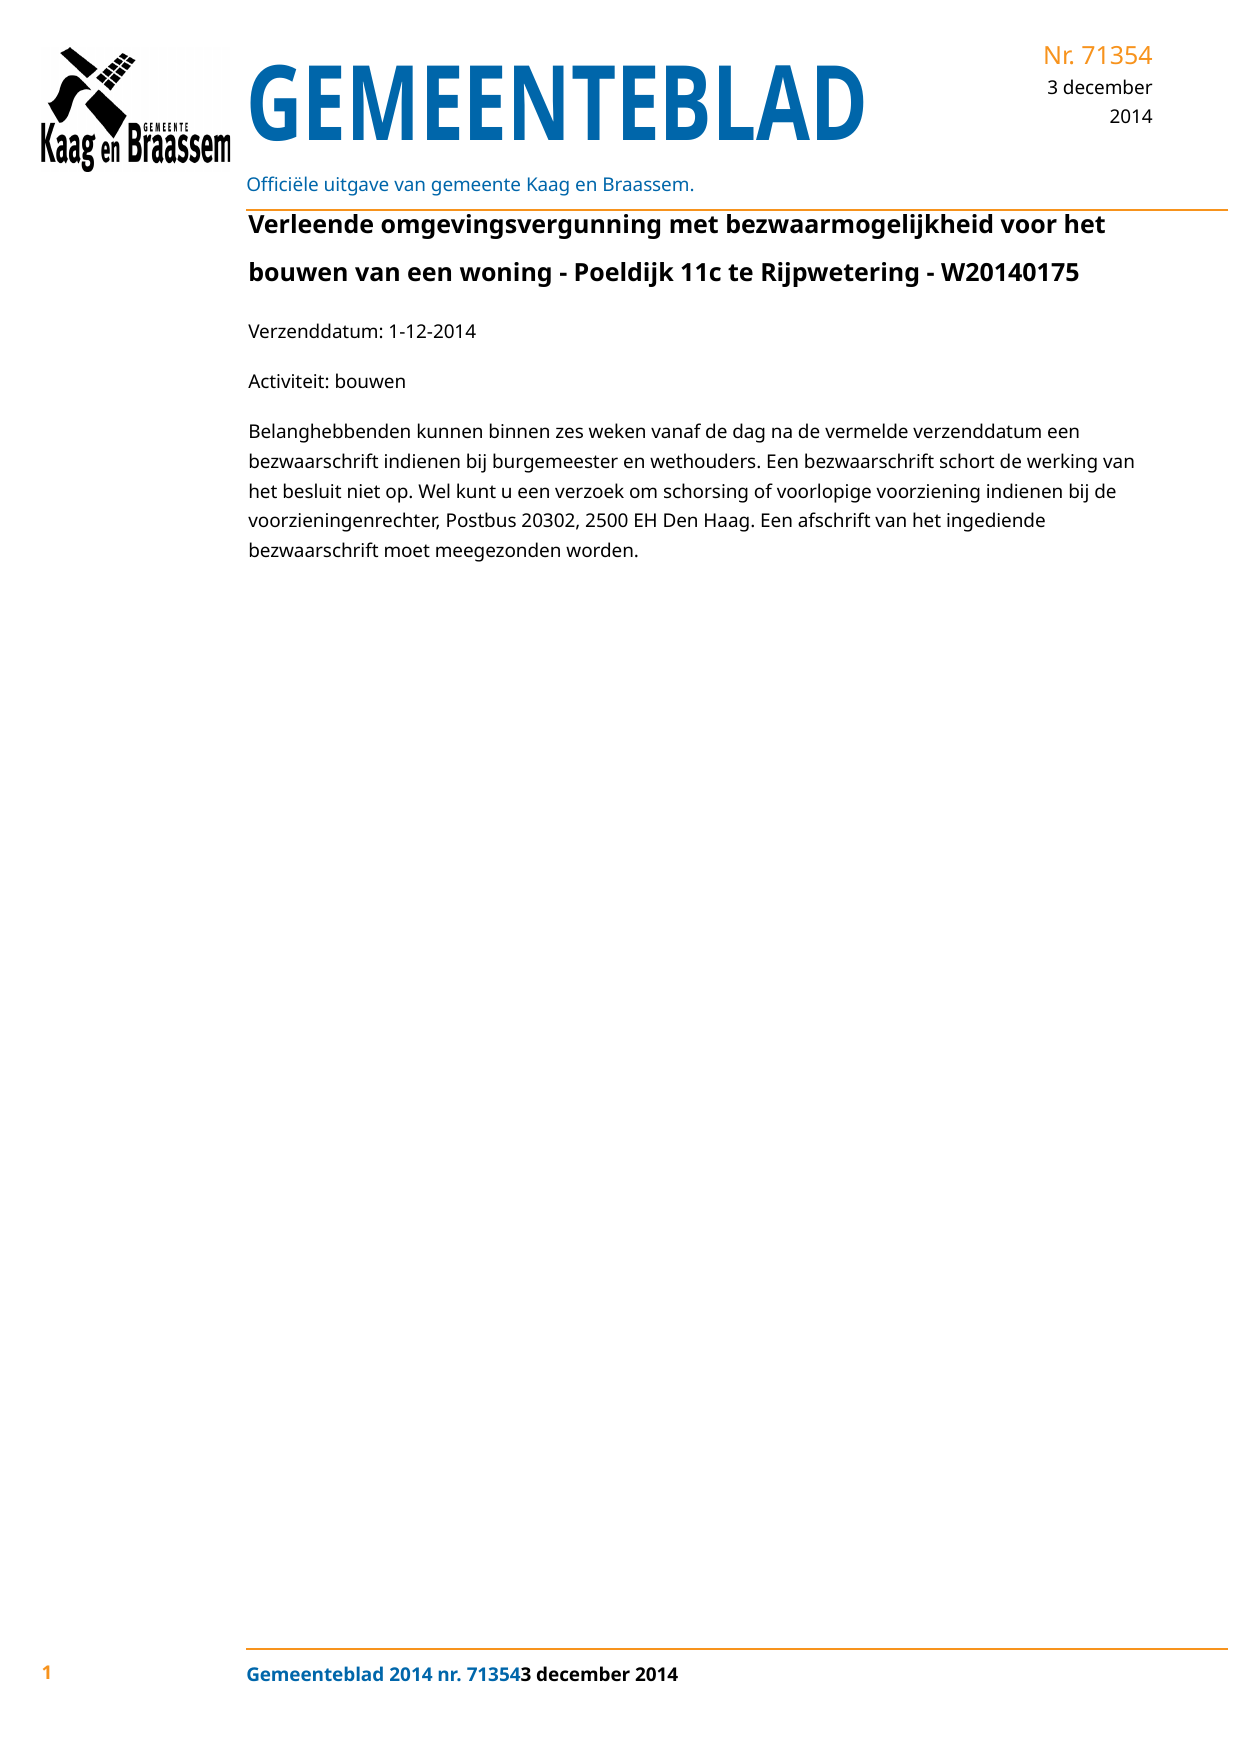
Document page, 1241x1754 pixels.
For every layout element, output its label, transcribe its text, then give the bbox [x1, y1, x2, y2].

text Verzenddatum: 1-12-2014 [248, 318, 1152, 344]
text Activiteit: bouwen [248, 368, 1152, 394]
text Verleende omgevingsvergunning met bezwaarmogelijkheid voor het bouwen van een woning - Poeldijk 11c te Rijpwetering - W20140175 [248, 211, 1152, 288]
picture [41, 47, 231, 172]
text Belanghebbenden kunnen binnen zes weken vanaf de dag na de vermelde verzenddatum een bezwaarschrift indienen bij burgemeester en wethouders. Een bezwaarschrift schort de werking van het besluit niet op. Wel kunt u een verzoek om schorsing of voorlopige voorziening indienen bij de voorzieningenrechter, Postbus 20302, 2500 EH Den Haag. Een afschrift van het ingediende bezwaarschrift moet meegezonden worden. [248, 419, 1152, 563]
